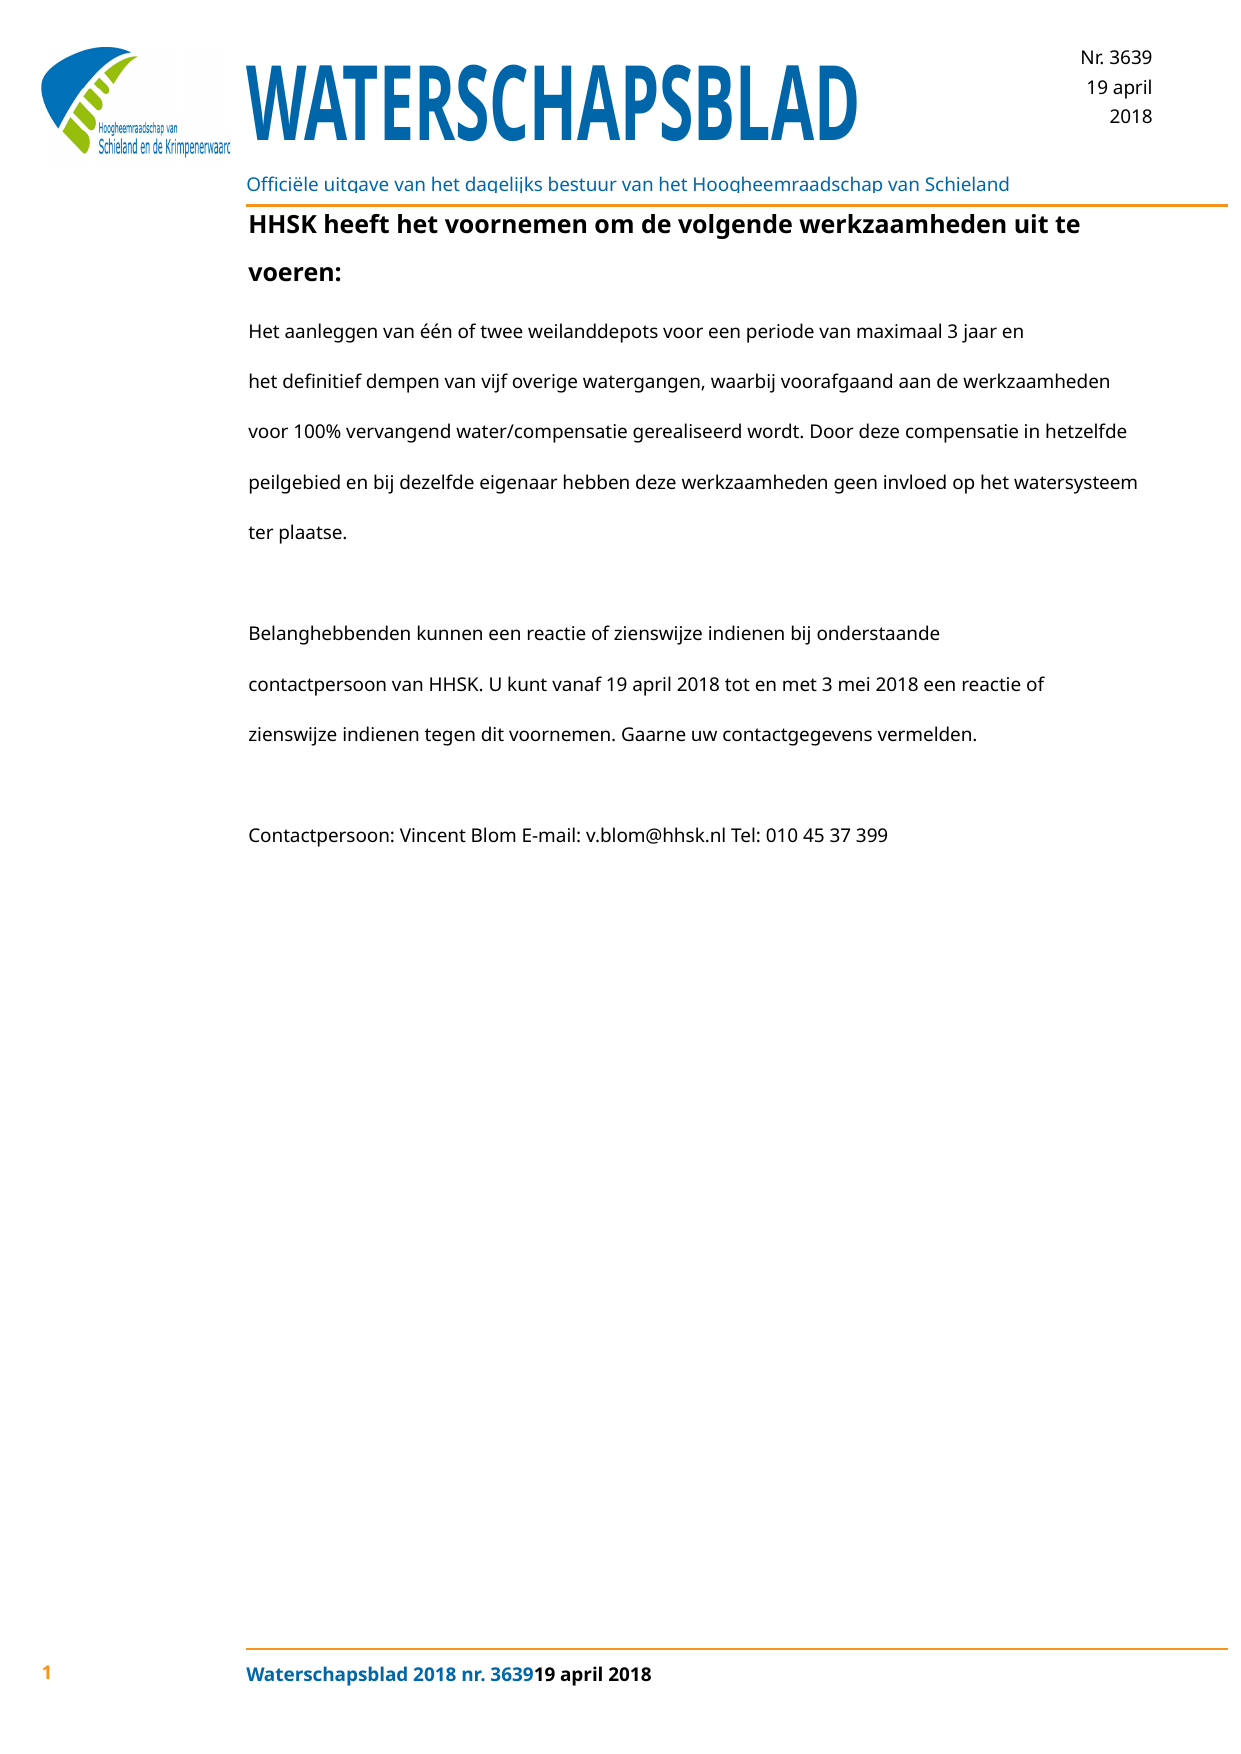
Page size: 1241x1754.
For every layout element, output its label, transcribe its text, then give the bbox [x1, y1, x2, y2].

text ter plaatse. [248, 519, 1152, 545]
text het definitief dempen van vijf overige watergangen, waarbij voorafgaand aan de werkzaamheden [248, 368, 1152, 394]
text HHSK heeft het voornemen om de volgende werkzaamheden uit te voeren: [248, 207, 1152, 288]
text Het aanleggen van één of twee weilanddepots voor een periode van maximaal 3 jaar en [248, 318, 1152, 344]
text contactpersoon van HHSK. U kunt vanaf 19 april 2018 tot en met 3 mei 2018 een reactie of [248, 671, 1152, 697]
picture [41, 47, 231, 172]
text Contactpersoon: Vincent Blom E-mail: v.blom@hhsk.nl Tel: 010 45 37 399 [248, 822, 1152, 848]
text voor 100% vervangend water/compensatie gerealiseerd wordt. Door deze compensatie in hetzelfde [248, 419, 1152, 444]
text zienswijze indienen tegen dit voornemen. Gaarne uw contactgegevens vermelden. [248, 721, 1152, 747]
text Belanghebbenden kunnen een reactie of zienswijze indienen bij onderstaande [248, 620, 1152, 646]
text peilgebied en bij dezelfde eigenaar hebben deze werkzaamheden geen invloed op het watersysteem [248, 469, 1152, 495]
